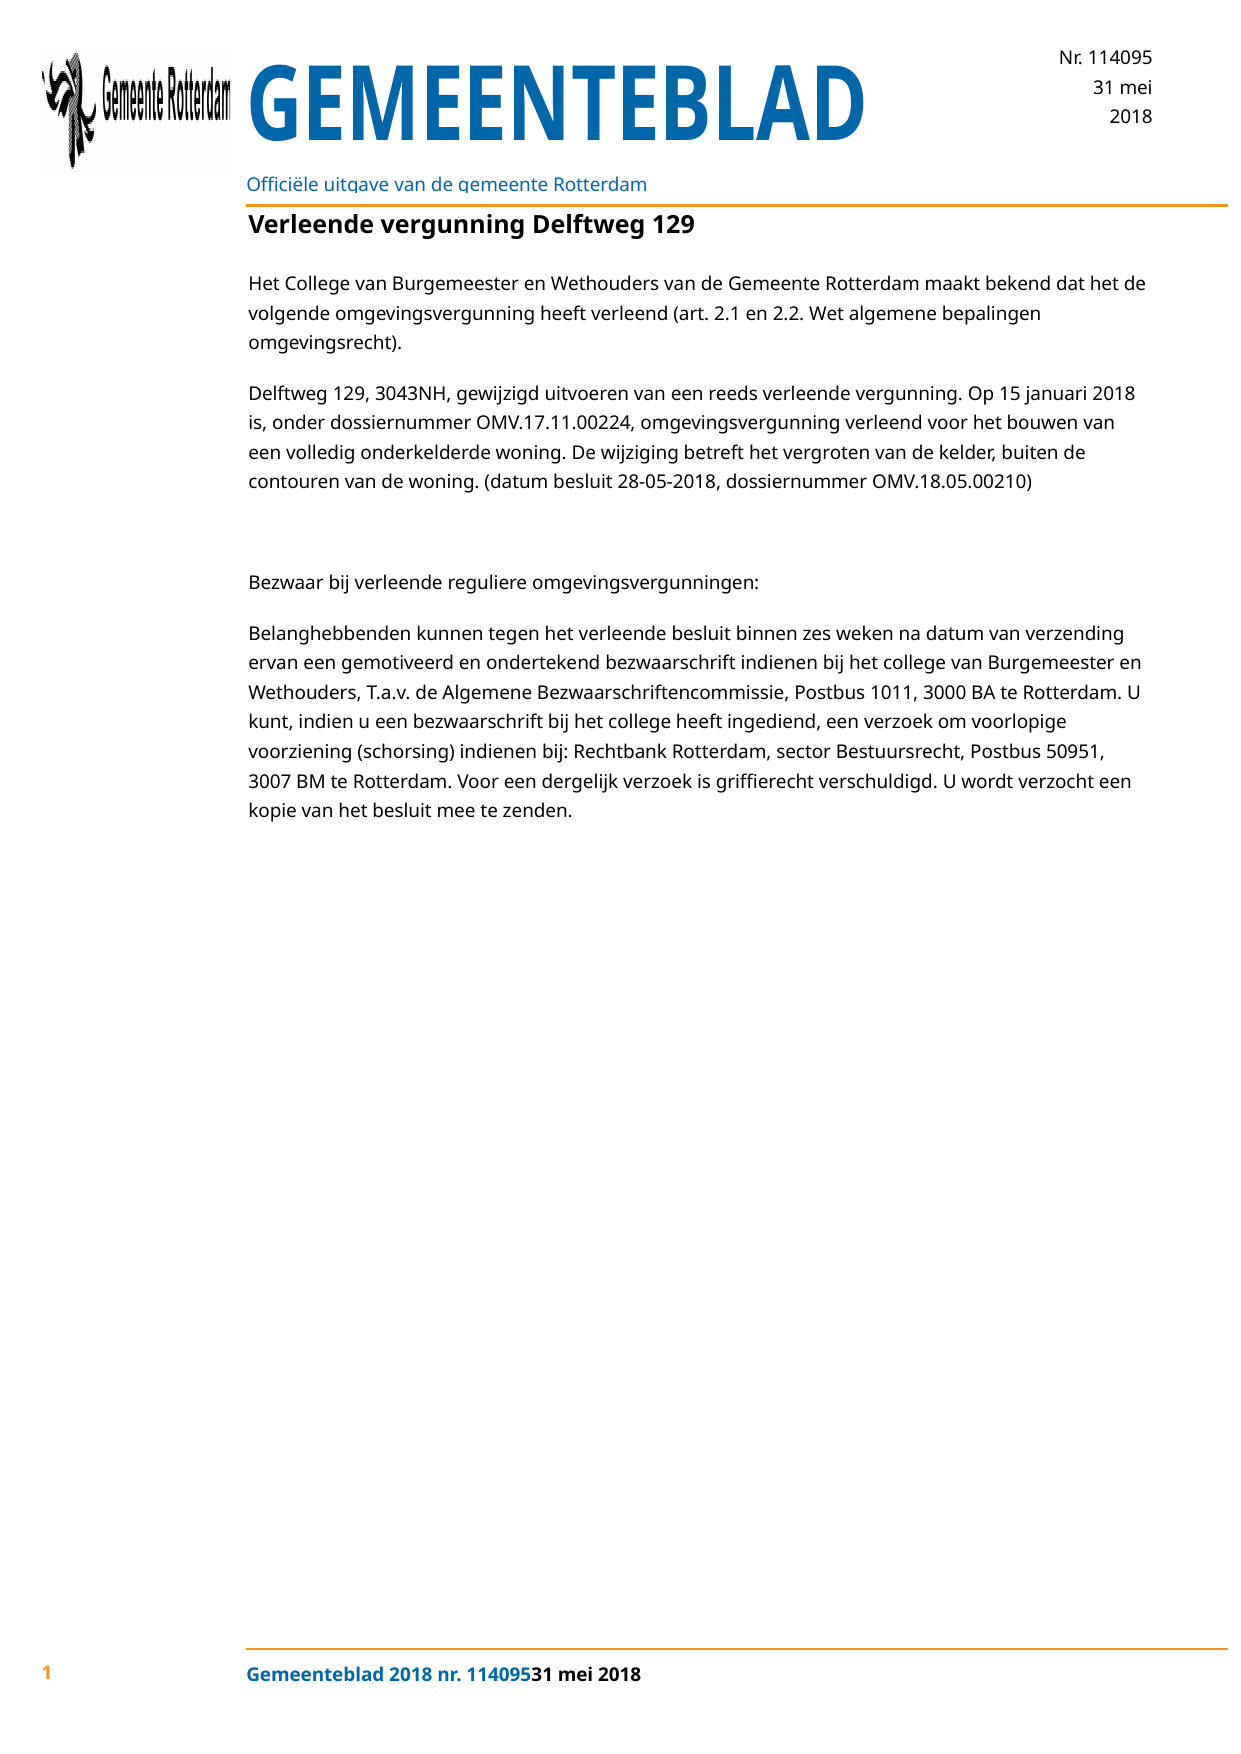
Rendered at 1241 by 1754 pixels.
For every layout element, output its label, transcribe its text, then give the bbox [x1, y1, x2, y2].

text Het College van Burgemeester en Wethouders van de Gemeente Rotterdam maakt bekend dat het de volgende omgevingsvergunning heeft verleend (art. 2.1 en 2.2. Wet algemene bepalingen omgevingsrecht). [248, 270, 1152, 355]
text Bezwaar bij verleende reguliere omgevingsvergunningen: [248, 569, 1152, 595]
text Delftweg 129, 3043NH, gewijzigd uitvoeren van een reeds verleende vergunning. Op 15 januari 2018 is, onder dossiernummer OMV.17.11.00224, omgevingsvergunning verleend voor het bouwen van een volledig onderkelderde woning. De wijziging betreft het vergroten van de kelder, buiten de contouren van de woning. (datum besluit 28-05-2018, dossiernummer OMV.18.05.00210) [248, 380, 1152, 494]
text Verleende vergunning Delftweg 129 [248, 207, 1152, 241]
picture [41, 47, 231, 172]
text Belanghebbenden kunnen tegen het verleende besluit binnen zes weken na datum van verzending ervan een gemotiveerd en ondertekend bezwaarschrift indienen bij het college van Burgemeester en Wethouders, T.a.v. de Algemene Bezwaarschriftencommissie, Postbus 1011, 3000 BA te Rotterdam. U kunt, indien u een bezwaarschrift bij het college heeft ingediend, een verzoek om voorlopige voorziening (schorsing) indienen bij: Rechtbank Rotterdam, sector Bestuursrecht, Postbus 50951, 3007 BM te Rotterdam. Voor een dergelijk verzoek is griffierecht verschuldigd. U wordt verzocht een kopie van het besluit mee te zenden. [248, 620, 1152, 823]
